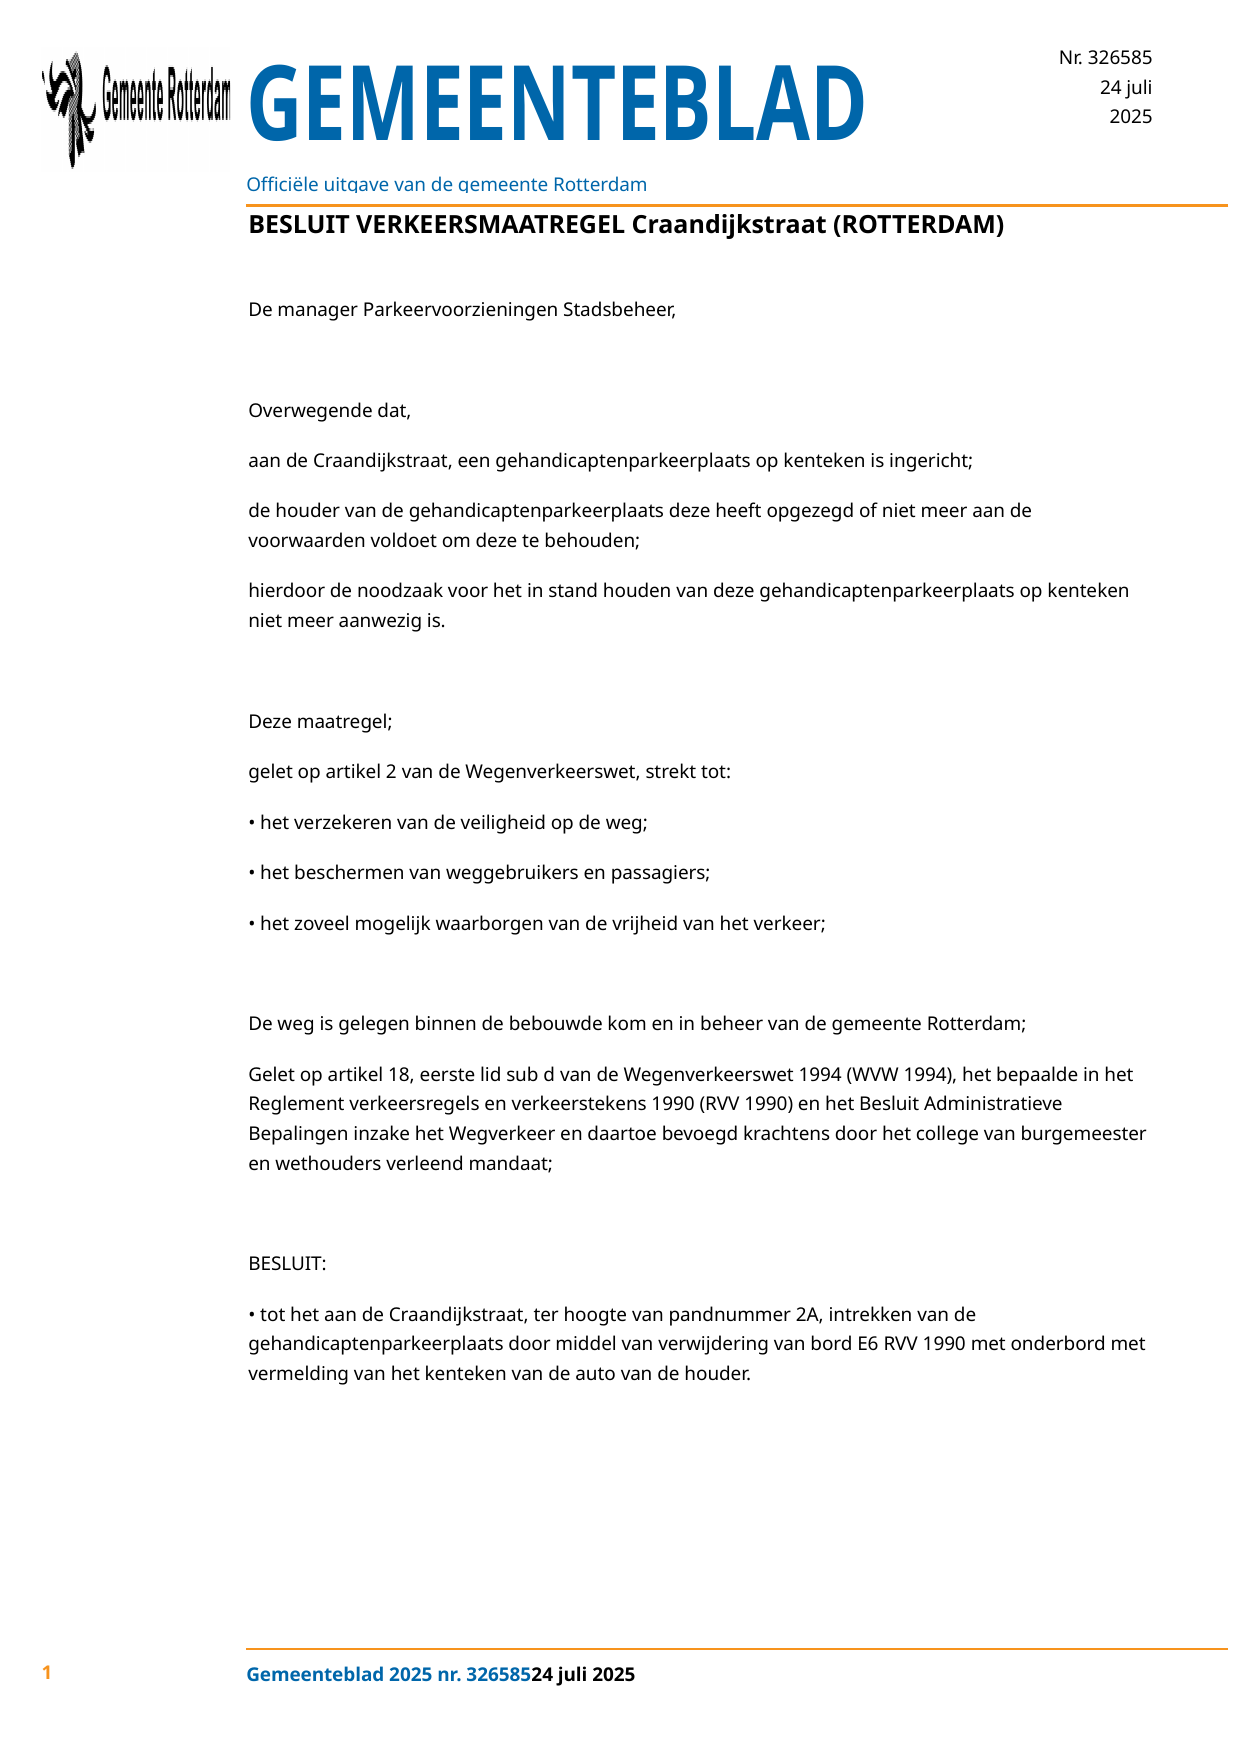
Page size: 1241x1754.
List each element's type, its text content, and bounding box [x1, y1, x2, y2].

text de houder van de gehandicaptenparkeerplaats deze heeft opgezegd of niet meer aan de voorwaarden voldoet om deze te behouden; [248, 498, 1152, 553]
text • het zoveel mogelijk waarborgen van de vrijheid van het verkeer; [248, 910, 1152, 936]
text De manager Parkeervoorzieningen Stadsbeheer, [248, 296, 1152, 322]
text • tot het aan de Craandijkstraat, ter hoogte van pandnummer 2A, intrekken van de gehandicaptenparkeerplaats door middel van verwijdering van bord E6 RVV 1990 met onderbord met vermelding van het kenteken van de auto van de houder. [248, 1301, 1152, 1386]
text hierdoor de noodzaak voor het in stand houden van deze gehandicaptenparkeerplaats op kenteken niet meer aanwezig is. [248, 578, 1152, 633]
text • het beschermen van weggebruikers en passagiers; [248, 859, 1152, 885]
text Gelet op artikel 18, eerste lid sub d van de Wegenverkeerswet 1994 (WVW 1994), het bepaalde in het Reglement verkeersregels en verkeerstekens 1990 (RVV 1990) en het Besluit Administratieve Bepalingen inzake het Wegverkeer en daartoe bevoegd krachtens door het college van burgemeester en wethouders verleend mandaat; [248, 1061, 1152, 1176]
text De weg is gelegen binnen de bebouwde kom en in beheer van de gemeente Rotterdam; [248, 1011, 1152, 1036]
text Deze maatregel; [248, 708, 1152, 734]
text BESLUIT VERKEERSMAATREGEL Craandijkstraat (ROTTERDAM) [248, 207, 1152, 241]
picture [41, 47, 231, 172]
text Overwegende dat, [248, 397, 1152, 423]
text gelet op artikel 2 van de Wegenverkeerswet, strekt tot: [248, 758, 1152, 784]
text aan de Craandijkstraat, een gehandicaptenparkeerplaats op kenteken is ingericht; [248, 447, 1152, 473]
text • het verzekeren van de veiligheid op de weg; [248, 809, 1152, 835]
text BESLUIT: [248, 1251, 1152, 1276]
